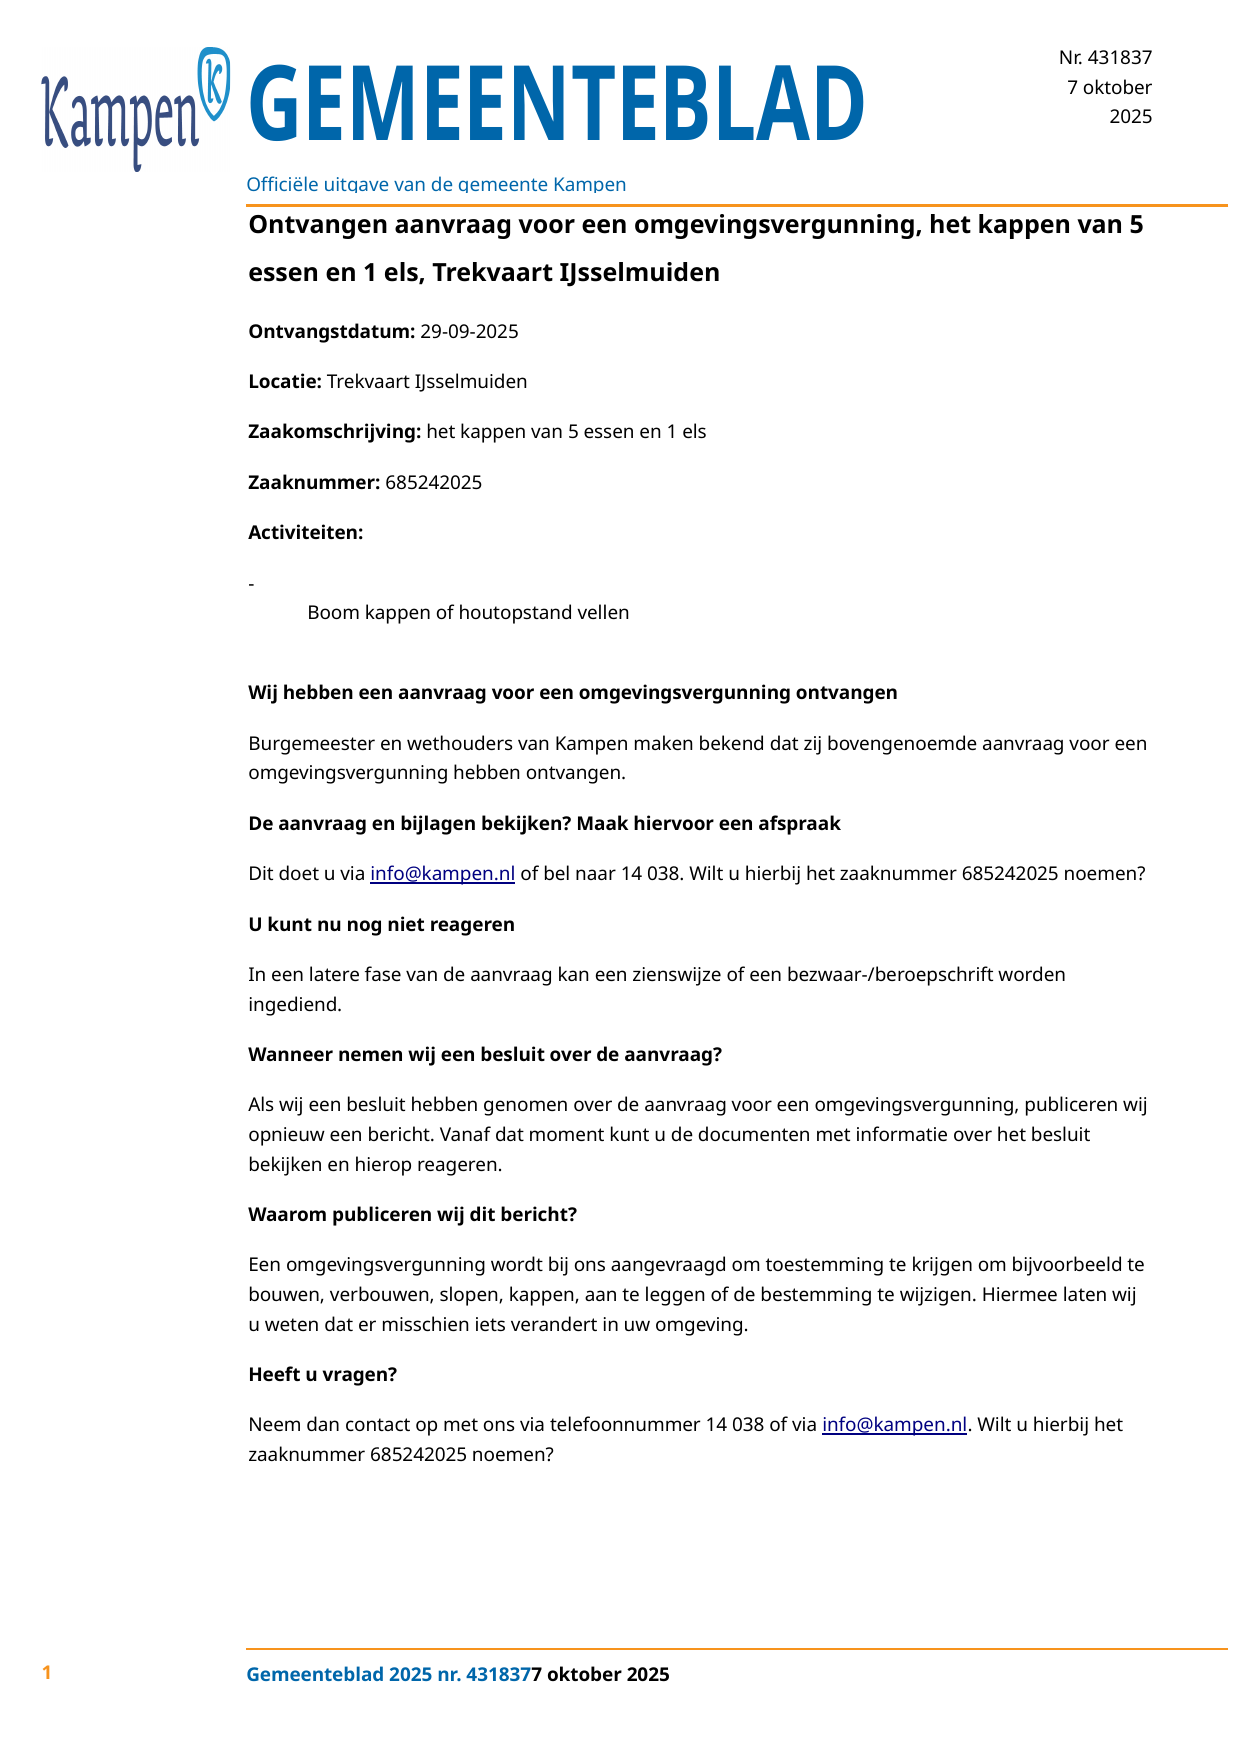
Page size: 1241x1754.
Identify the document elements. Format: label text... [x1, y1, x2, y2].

text Zaakomschrijving: het kappen van 5 essen en 1 els [248, 419, 1152, 444]
text Zaaknummer: 685242025 [248, 469, 1152, 495]
list Boom kappen of houtopstand vellen [248, 599, 1152, 625]
text Neem dan contact op met ons via telefoonnummer 14 038 of via info@kampen.nl. Wilt u hierbij het zaaknummer 685242025 noemen? [248, 1412, 1152, 1467]
text In een latere fase van de aanvraag kan een zienswijze of een bezwaar-/beroepschrift worden ingediend. [248, 961, 1152, 1017]
text U kunt nu nog niet reageren [248, 911, 1152, 937]
text Waarom publiceren wij dit bericht? [248, 1201, 1152, 1227]
picture [41, 47, 231, 172]
text Activiteiten: [248, 519, 1152, 545]
text Heeft u vragen? [248, 1361, 1152, 1387]
text Ontvangstdatum: 29-09-2025 [248, 318, 1152, 344]
text Als wij een besluit hebben genomen over de aanvraag voor een omgevingsvergunning, publiceren wij opnieuw een bericht. Vanaf dat moment kunt u de documenten met informatie over het besluit bekijken en hierop reageren. [248, 1092, 1152, 1177]
text Locatie: Trekvaart IJsselmuiden [248, 368, 1152, 394]
text Een omgevingsvergunning wordt bij ons aangevraagd om toestemming te krijgen om bijvoorbeeld te bouwen, verbouwen, slopen, kappen, aan te leggen of de bestemming te wijzigen. Hiermee laten wij u weten dat er misschien iets verandert in uw omgeving. [248, 1252, 1152, 1337]
text De aanvraag en bijlagen bekijken? Maak hiervoor een afspraak [248, 810, 1152, 836]
text Wanneer nemen wij een besluit over de aanvraag? [248, 1041, 1152, 1067]
text Burgemeester en wethouders van Kampen maken bekend dat zij bovengenoemde aanvraag voor een omgevingsvergunning hebben ontvangen. [248, 730, 1152, 785]
text Dit doet u via info@kampen.nl of bel naar 14 038. Wilt u hierbij het zaaknummer 685242025 noemen? [248, 860, 1152, 886]
text Ontvangen aanvraag voor een omgevingsvergunning, het kappen van 5 essen en 1 els, Trekvaart IJsselmuiden [248, 207, 1152, 288]
text Wij hebben een aanvraag voor een omgevingsvergunning ontvangen [248, 679, 1152, 705]
